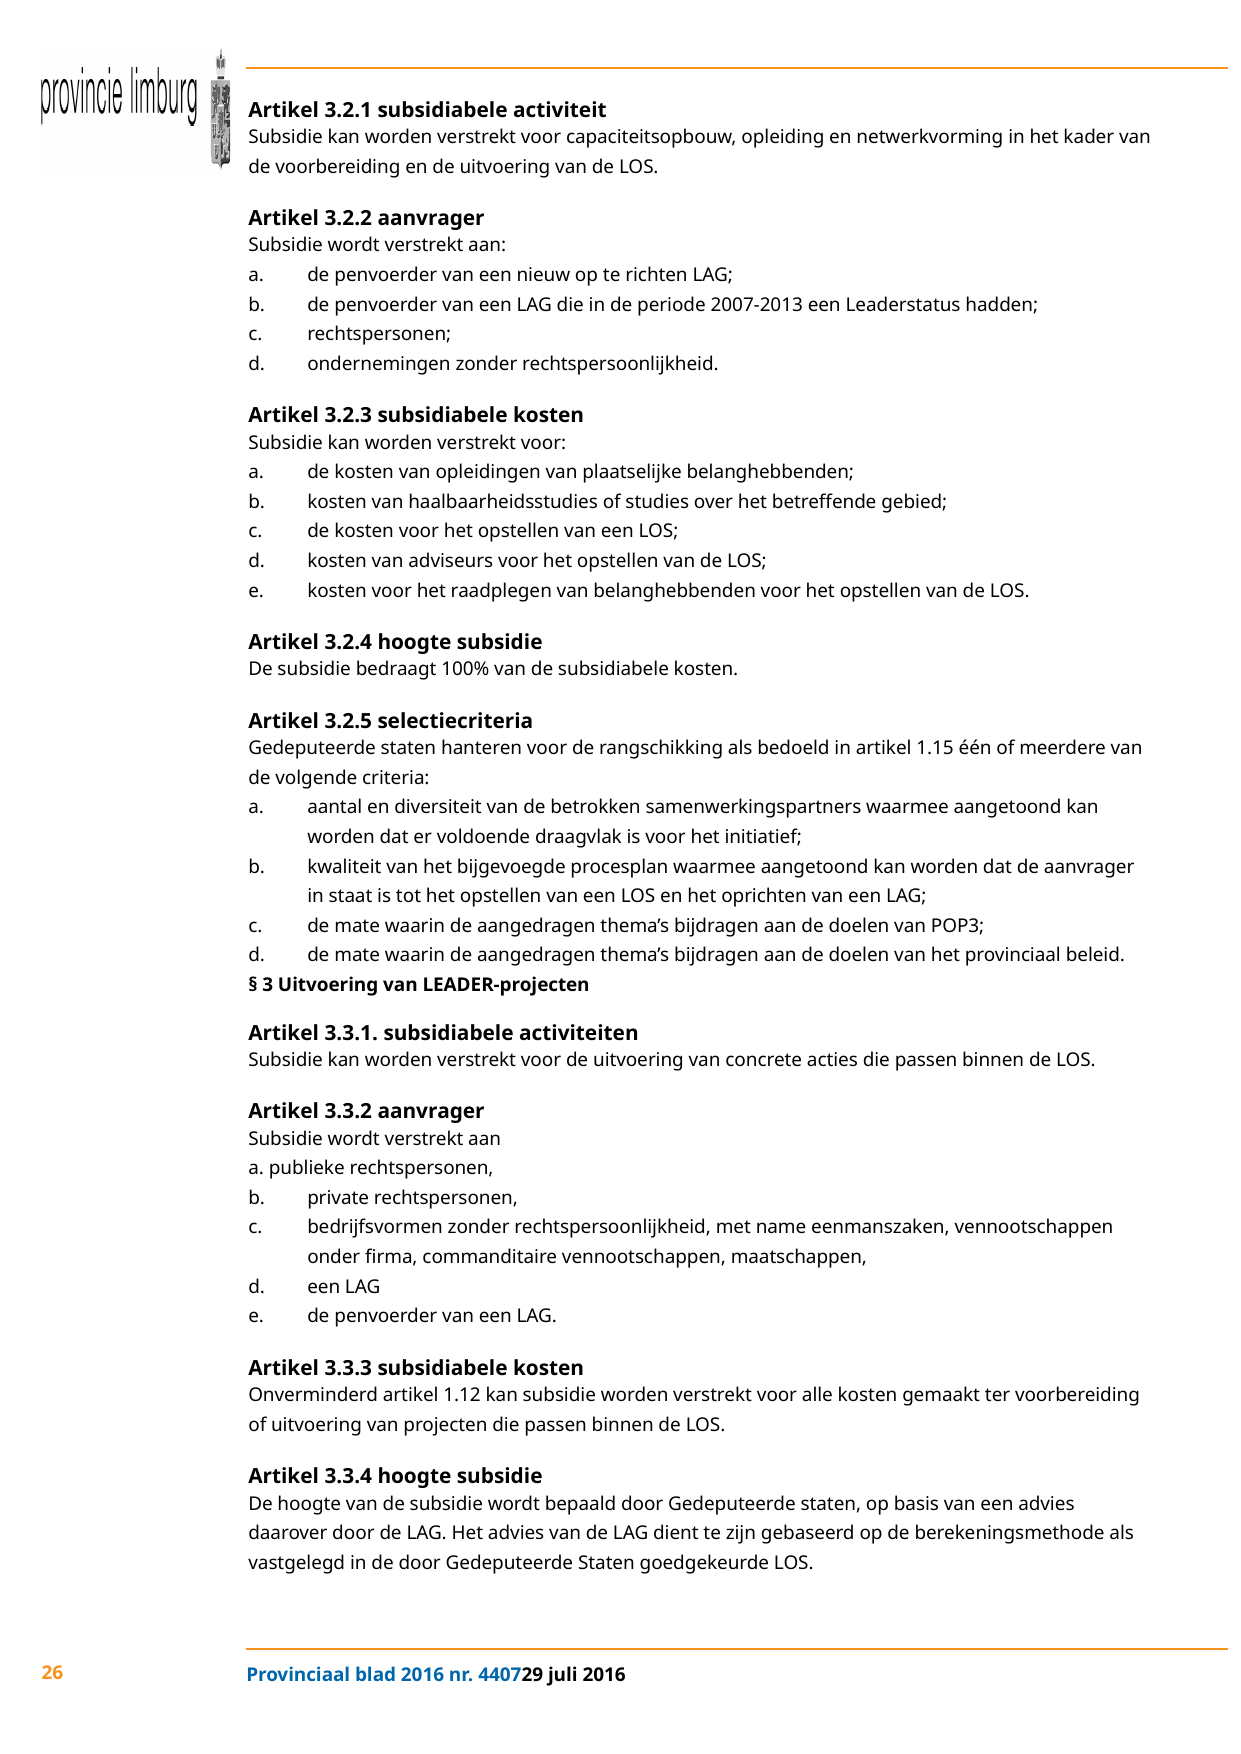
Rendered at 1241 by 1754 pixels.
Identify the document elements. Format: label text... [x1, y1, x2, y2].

list de kosten voor het opstellen van een LOS; [248, 518, 1152, 543]
list de penvoerder van een LAG die in de periode 2007-2013 een Leaderstatus hadden; [248, 291, 1152, 317]
list kosten voor het raadplegen van belanghebbenden voor het opstellen van de LOS. [248, 577, 1152, 602]
list kosten van adviseurs voor het opstellen van de LOS; [248, 547, 1152, 573]
list de kosten van opleidingen van plaatselijke belanghebbenden; [248, 458, 1152, 484]
list aantal en diversiteit van de betrokken samenwerkingspartners waarmee aangetoond kan worden dat er voldoende draagvlak is voor het initiatief; [248, 794, 1152, 849]
list de penvoerder van een LAG. [248, 1302, 1152, 1328]
text De subsidie bedraagt 100% van de subsidiabele kosten. [248, 656, 1152, 681]
list kosten van haalbaarheidsstudies of studies over het betreffende gebied; [248, 488, 1152, 514]
list ondernemingen zonder rechtspersoonlijkheid. [248, 350, 1152, 376]
text Artikel 3.3.4 hoogte subsidie [248, 1461, 1152, 1490]
text Onverminderd artikel 1.12 kan subsidie worden verstrekt voor alle kosten gemaakt ter voorbereiding of uitvoering van projecten die passen binnen de LOS. [248, 1381, 1152, 1437]
text Subsidie wordt verstrekt aan: [248, 232, 1152, 257]
text Artikel 3.3.2 aanvrager [248, 1097, 1152, 1125]
list bedrijfsvormen zonder rechtspersoonlijkheid, met name eenmanszaken, vennootschappen onder firma, commanditaire vennootschappen, maatschappen, [248, 1214, 1152, 1269]
list rechtspersonen; [248, 320, 1152, 346]
picture [41, 47, 231, 172]
text a. publieke rechtspersonen, [248, 1154, 1152, 1180]
text Subsidie kan worden verstrekt voor de uitvoering van concrete acties die passen binnen de LOS. [248, 1046, 1152, 1072]
text Gedeputeerde staten hanteren voor de rangschikking als bedoeld in artikel 1.15 één of meerdere van de volgende criteria: [248, 734, 1152, 790]
list de penvoerder van een nieuw op te richten LAG; [248, 261, 1152, 287]
text Subsidie kan worden verstrekt voor capaciteitsopbouw, opleiding en netwerkvorming in het kader van de voorbereiding en de uitvoering van de LOS. [248, 123, 1152, 178]
text Artikel 3.2.2 aanvrager [248, 203, 1152, 232]
list private rechtspersonen, [248, 1184, 1152, 1210]
text Artikel 3.2.1 subsidiabele activiteit [248, 95, 1152, 123]
text Subsidie kan worden verstrekt voor: [248, 429, 1152, 454]
text Artikel 3.3.1. subsidiabele activiteiten [248, 1018, 1152, 1046]
list de mate waarin de aangedragen thema’s bijdragen aan de doelen van POP3; [248, 912, 1152, 938]
list de mate waarin de aangedragen thema’s bijdragen aan de doelen van het provinciaal beleid. [248, 942, 1152, 967]
text Artikel 3.2.3 subsidiabele kosten [248, 400, 1152, 429]
text De hoogte van de subsidie wordt bepaald door Gedeputeerde staten, op basis van een advies daarover door de LAG. Het advies van de LAG dient te zijn gebaseerd op de berekeningsmethode als vastgelegd in de door Gedeputeerde Staten goedgekeurde LOS. [248, 1490, 1152, 1575]
text Subsidie wordt verstrekt aan [248, 1125, 1152, 1151]
text Artikel 3.3.3 subsidiabele kosten [248, 1353, 1152, 1381]
list kwaliteit van het bijgevoegde procesplan waarmee aangetoond kan worden dat de aanvrager in staat is tot het opstellen van een LOS en het oprichten van een LAG; [248, 853, 1152, 908]
text § 3 Uitvoering van LEADER-projecten [248, 971, 1152, 997]
list een LAG [248, 1273, 1152, 1299]
text Artikel 3.2.4 hoogte subsidie [248, 627, 1152, 656]
text Artikel 3.2.5 selectiecriteria [248, 706, 1152, 734]
